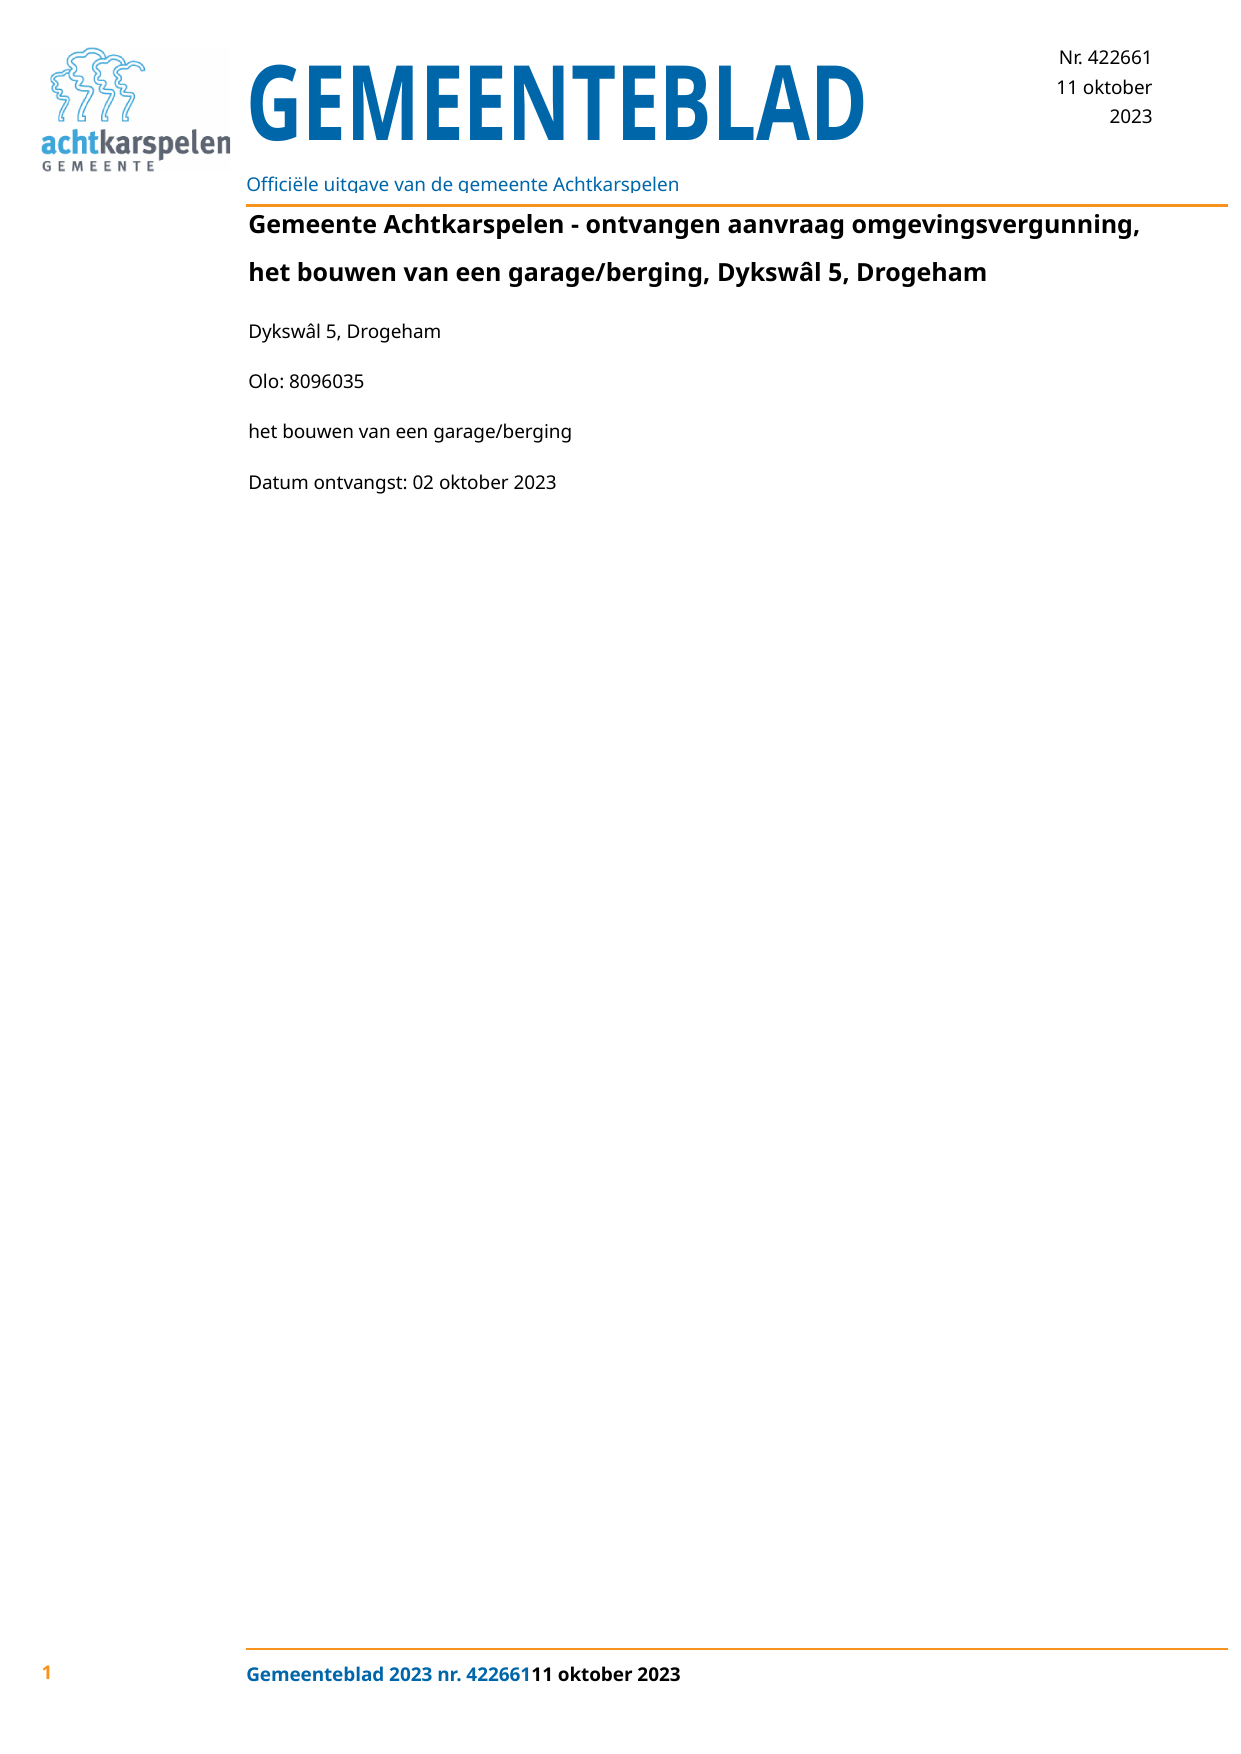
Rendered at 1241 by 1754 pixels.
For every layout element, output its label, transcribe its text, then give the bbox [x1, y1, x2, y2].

picture [41, 47, 231, 172]
text het bouwen van een garage/berging [248, 419, 1152, 444]
text Dykswâl 5, Drogeham [248, 318, 1152, 344]
text Datum ontvangst: 02 oktober 2023 [248, 469, 1152, 495]
text Gemeente Achtkarspelen - ontvangen aanvraag omgevingsvergunning, het bouwen van een garage/berging, Dykswâl 5, Drogeham [248, 207, 1152, 288]
text Olo: 8096035 [248, 368, 1152, 394]
